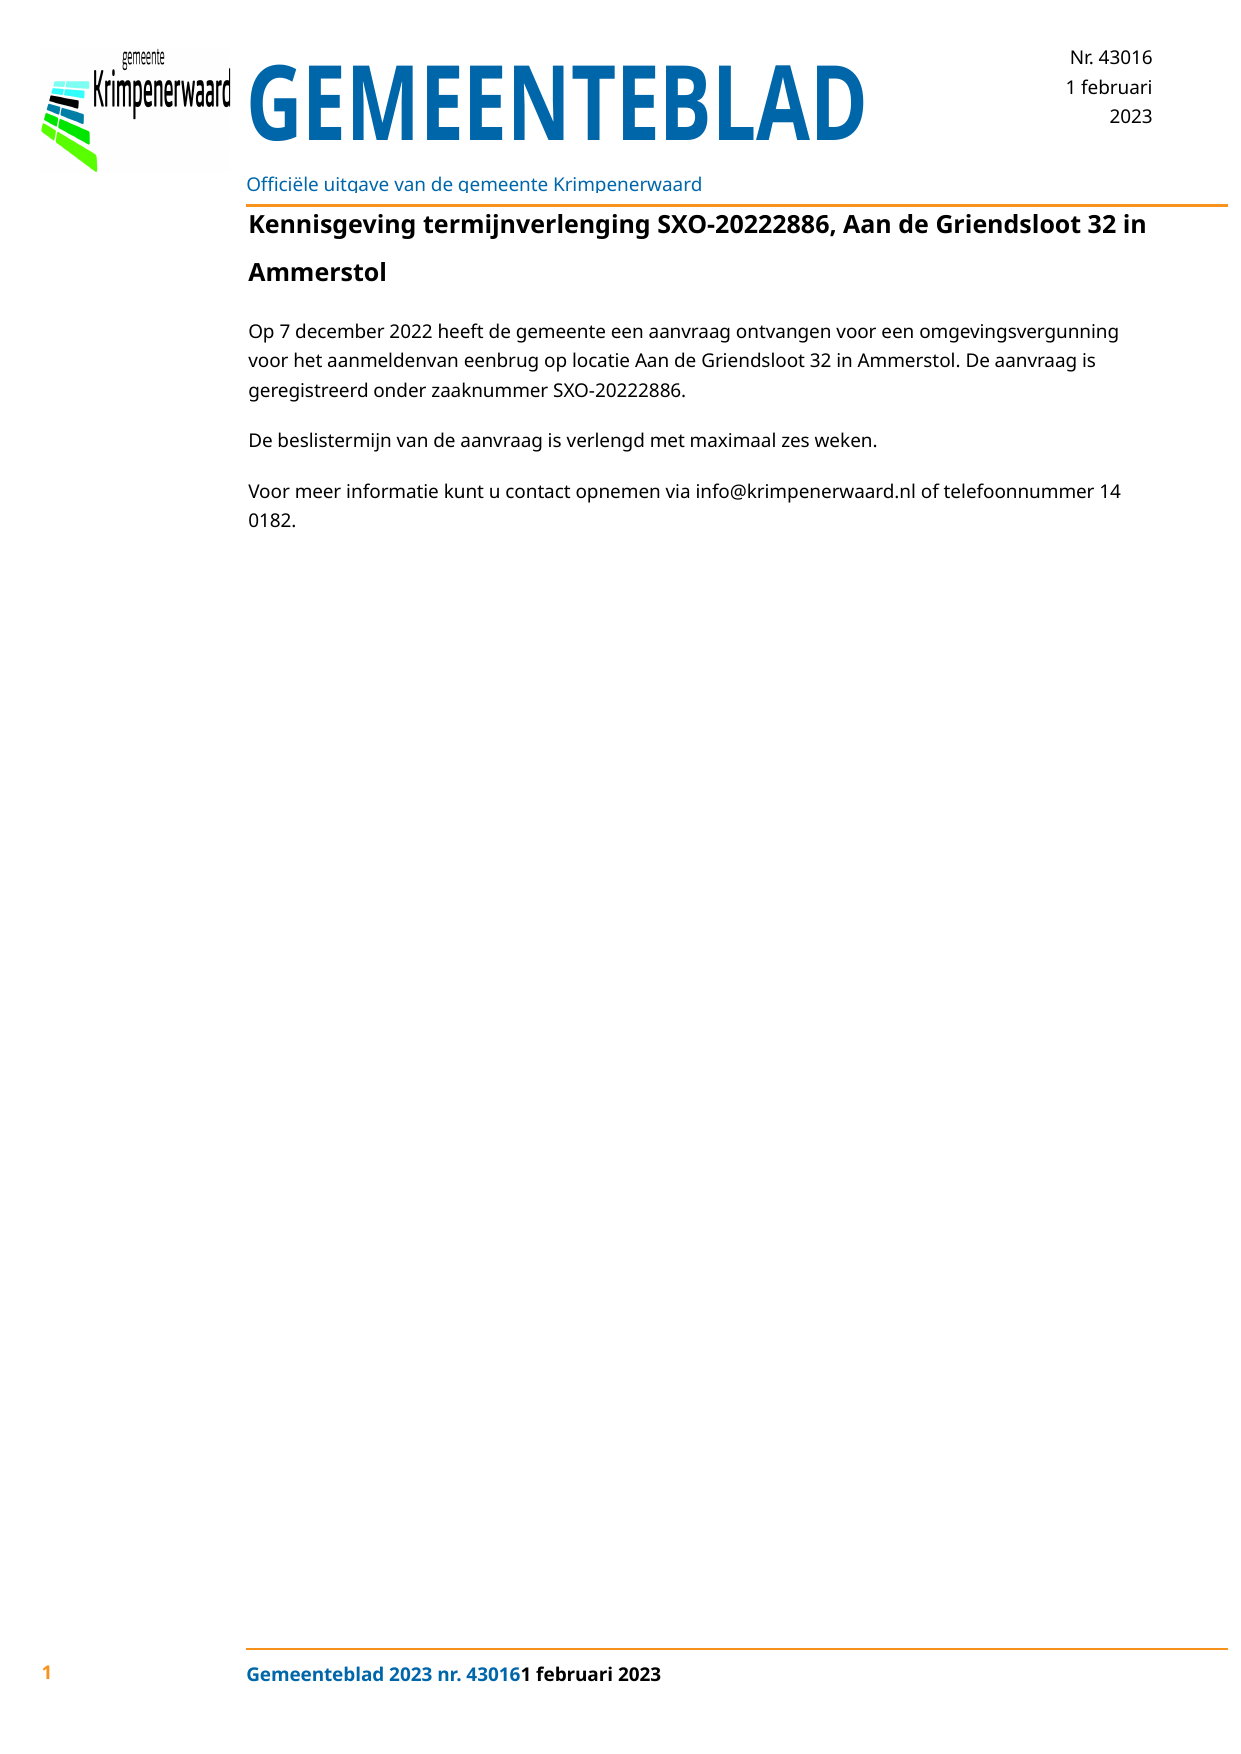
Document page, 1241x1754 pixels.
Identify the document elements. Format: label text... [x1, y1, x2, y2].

text Op 7 december 2022 heeft de gemeente een aanvraag ontvangen voor een omgevingsvergunning voor het aanmeldenvan eenbrug op locatie Aan de Griendsloot 32 in Ammerstol. De aanvraag is geregistreerd onder zaaknummer SXO-20222886. [248, 318, 1152, 403]
picture [41, 47, 231, 172]
text Voor meer informatie kunt u contact opnemen via info@krimpenerwaard.nl of telefoonnummer 14 0182. [248, 478, 1152, 533]
text De beslistermijn van de aanvraag is verlengd met maximaal zes weken. [248, 427, 1152, 453]
text Kennisgeving termijnverlenging SXO-20222886, Aan de Griendsloot 32 in Ammerstol [248, 207, 1152, 288]
